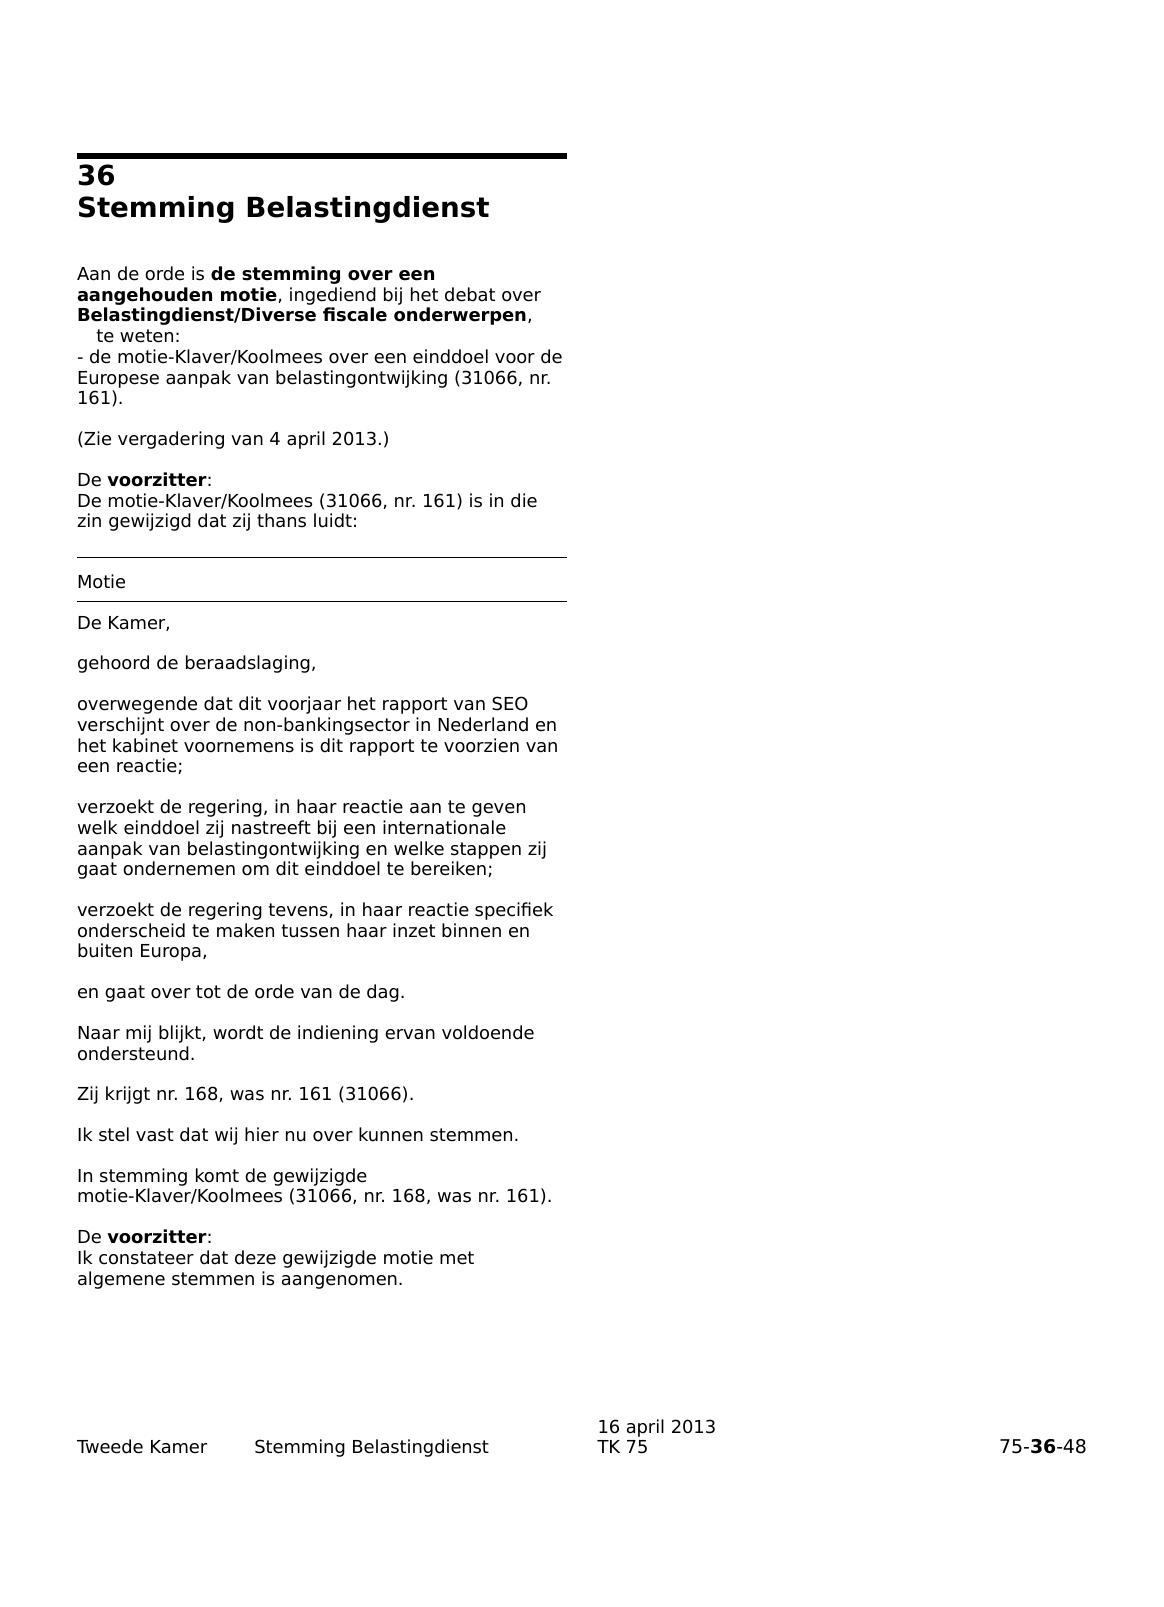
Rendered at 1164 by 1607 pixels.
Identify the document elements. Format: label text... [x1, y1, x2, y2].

text Ik stel vast dat wij hier nu over kunnen stemmen. [77, 1125, 567, 1146]
text De voorzitter: [77, 1227, 567, 1248]
text De voorzitter: [77, 470, 567, 490]
text en gaat over tot de orde van de dag. [77, 982, 567, 1003]
text De Kamer, [77, 612, 567, 633]
text Aan de orde is de stemming over een aangehouden motie, ingediend bij het debat over Belastingdienst/Diverse fiscale onderwerpen, [77, 264, 567, 326]
text Zij krijgt nr. 168, was nr. 161 (31066). [77, 1084, 567, 1105]
text (Zie vergadering van 4 april 2013.) [77, 429, 567, 450]
text Ik constateer dat deze gewijzigde motie met algemene stemmen is aangenomen. [77, 1248, 567, 1289]
text - de motie-Klaver/Koolmees over een einddoel voor de Europese aanpak van belastingontwijking (31066, nr. 161). [77, 347, 567, 409]
text verzoekt de regering, in haar reactie aan te geven welk einddoel zij nastreeft bij een internationale aanpak van belastingontwijking en welke stappen zij gaat ondernemen om dit einddoel te bereiken; [77, 797, 567, 880]
text te weten: [77, 326, 567, 347]
text De motie-Klaver/Koolmees (31066, nr. 161) is in die zin gewijzigd dat zij thans luidt: [77, 490, 567, 532]
text overwegende dat dit voorjaar het rapport van SEO verschijnt over de non-bankingsector in Nederland en het kabinet voornemens is dit rapport te voorzien van een reactie; [77, 694, 567, 777]
text Motie [77, 572, 567, 592]
text verzoekt de regering tevens, in haar reactie specifiek onderscheid te maken tussen haar inzet binnen en buiten Europa, [77, 900, 567, 962]
text gehoord de beraadslaging, [77, 653, 567, 674]
title 36 Stemming Belastingdienst [77, 159, 567, 224]
text Naar mij blijkt, wordt de indiening ervan voldoende ondersteund. [77, 1023, 567, 1064]
text In stemming komt de gewijzigde motie-Klaver/Koolmees (31066, nr. 168, was nr. 161). [77, 1166, 567, 1207]
